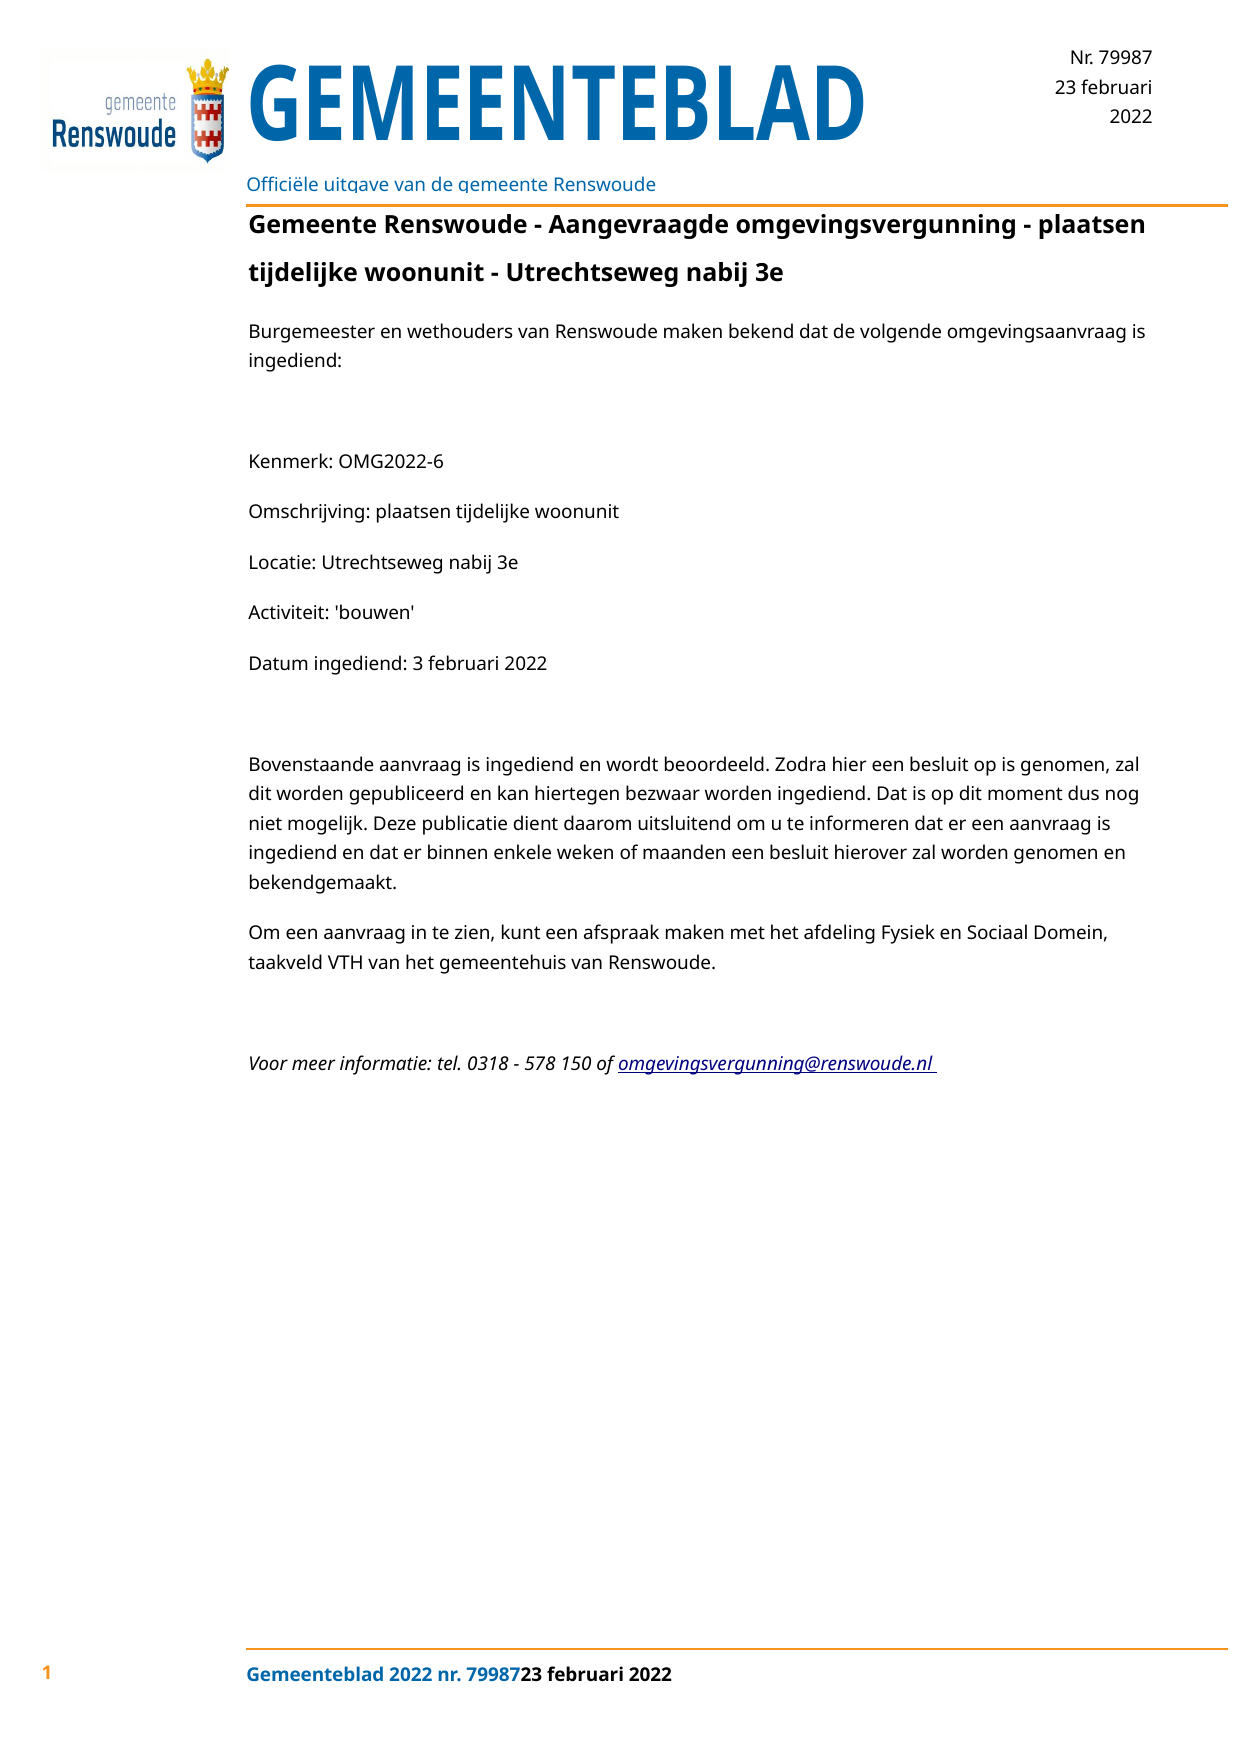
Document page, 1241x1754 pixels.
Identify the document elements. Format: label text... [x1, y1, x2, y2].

text Burgemeester en wethouders van Renswoude maken bekend dat de volgende omgevingsaanvraag is ingediend: [248, 318, 1152, 373]
picture [41, 47, 231, 172]
text Activiteit: 'bouwen' [248, 599, 1152, 625]
text Gemeente Renswoude - Aangevraagde omgevingsvergunning - plaatsen tijdelijke woonunit - Utrechtseweg nabij 3e [248, 207, 1152, 288]
text Bovenstaande aanvraag is ingediend en wordt beoordeeld. Zodra hier een besluit op is genomen, zal dit worden gepubliceerd en kan hiertegen bezwaar worden ingediend. Dat is op dit moment dus nog niet mogelijk. Deze publicatie dient daarom uitsluitend om u te informeren dat er een aanvraag is ingediend en dat er binnen enkele weken of maanden een besluit hierover zal worden genomen en bekendgemaakt. [248, 751, 1152, 895]
text Voor meer informatie: tel. 0318 - 578 150 of omgevingsvergunning@renswoude.nl [248, 1050, 1152, 1076]
text Omschrijving: plaatsen tijdelijke woonunit [248, 499, 1152, 524]
text Kenmerk: OMG2022-6 [248, 448, 1152, 474]
text Datum ingediend: 3 februari 2022 [248, 650, 1152, 676]
text Locatie: Utrechtseweg nabij 3e [248, 549, 1152, 575]
text Om een aanvraag in te zien, kunt een afspraak maken met het afdeling Fysiek en Sociaal Domein, taakveld VTH van het gemeentehuis van Renswoude. [248, 919, 1152, 975]
